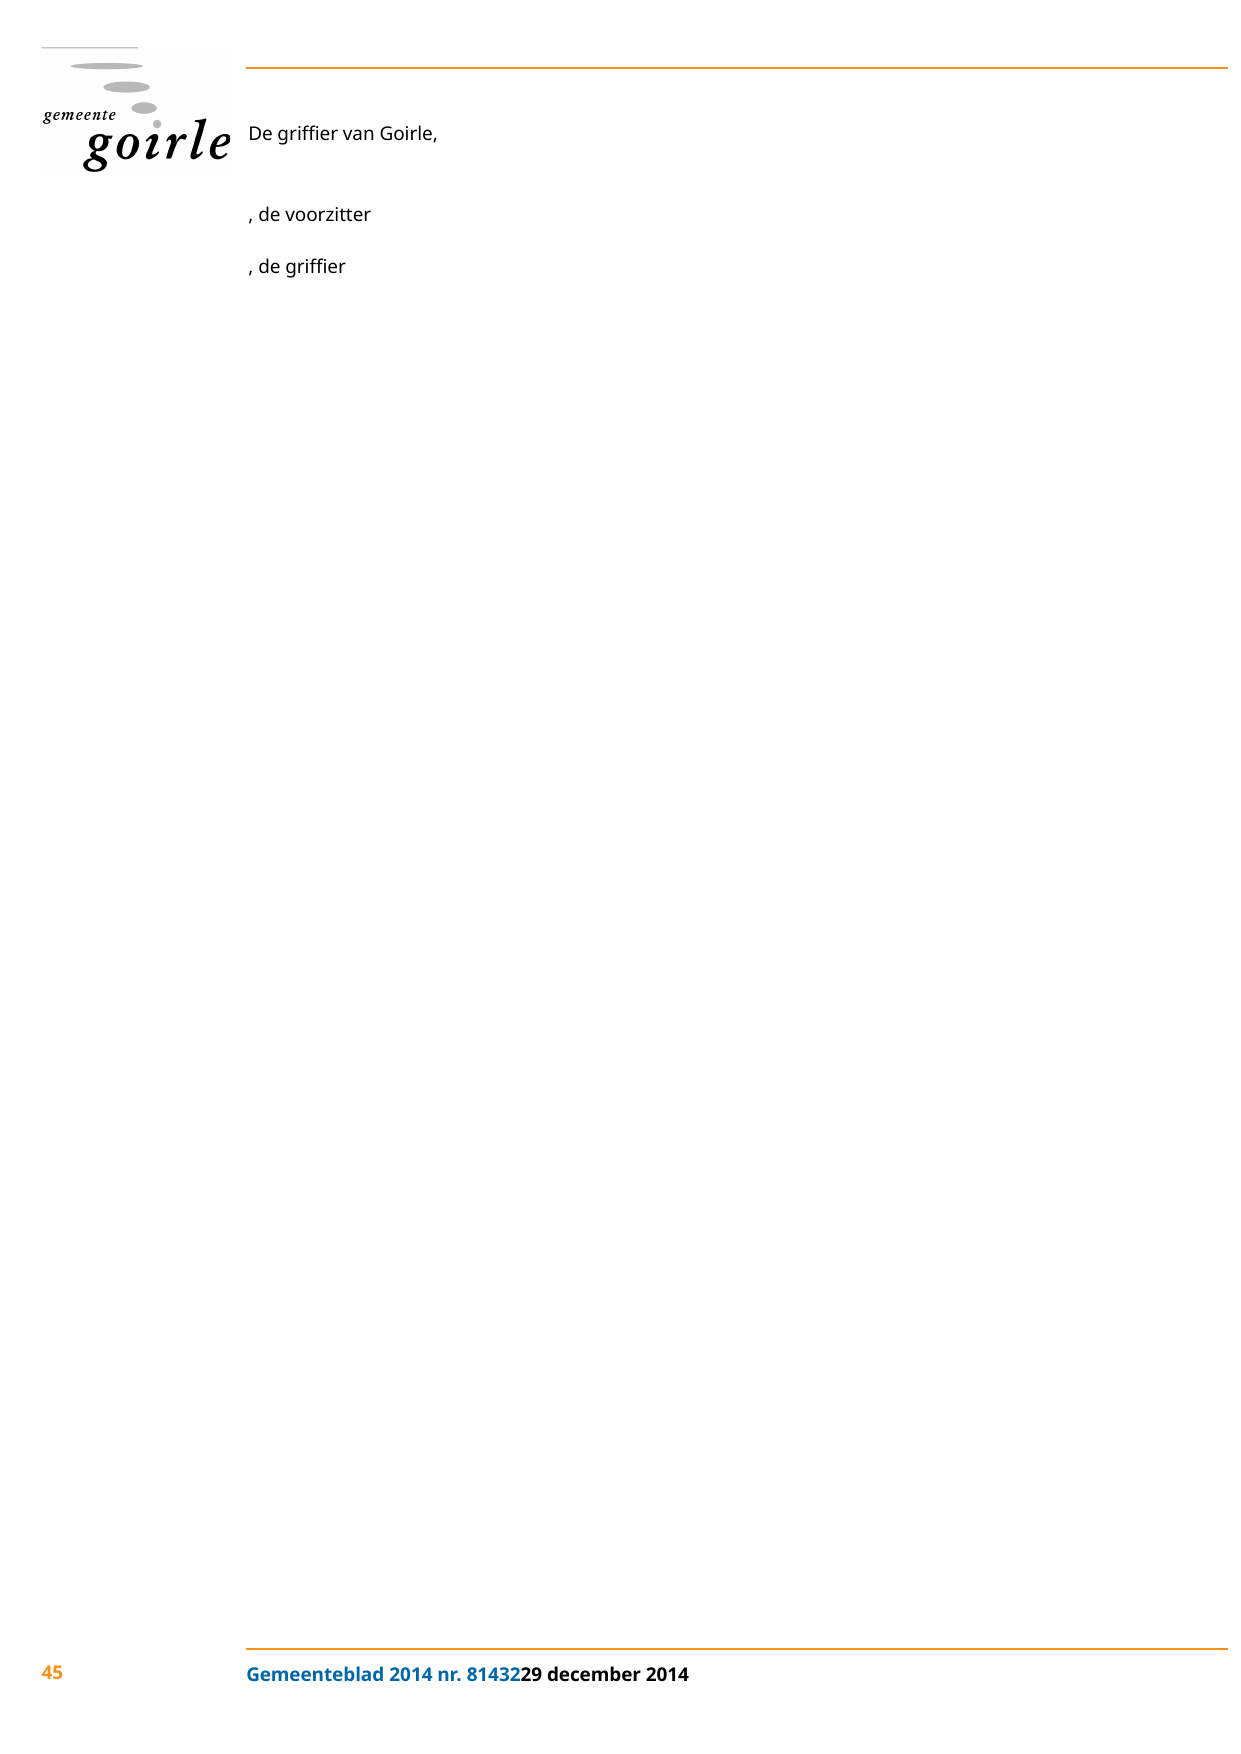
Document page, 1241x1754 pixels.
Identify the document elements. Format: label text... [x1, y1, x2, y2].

picture [41, 47, 231, 172]
table_cell [700, 95, 1152, 121]
text , de voorzitter [248, 202, 1152, 227]
table_cell [248, 95, 700, 121]
text , de griffier [248, 253, 1152, 279]
table_cell De griffier van Goirle, [248, 121, 1152, 146]
